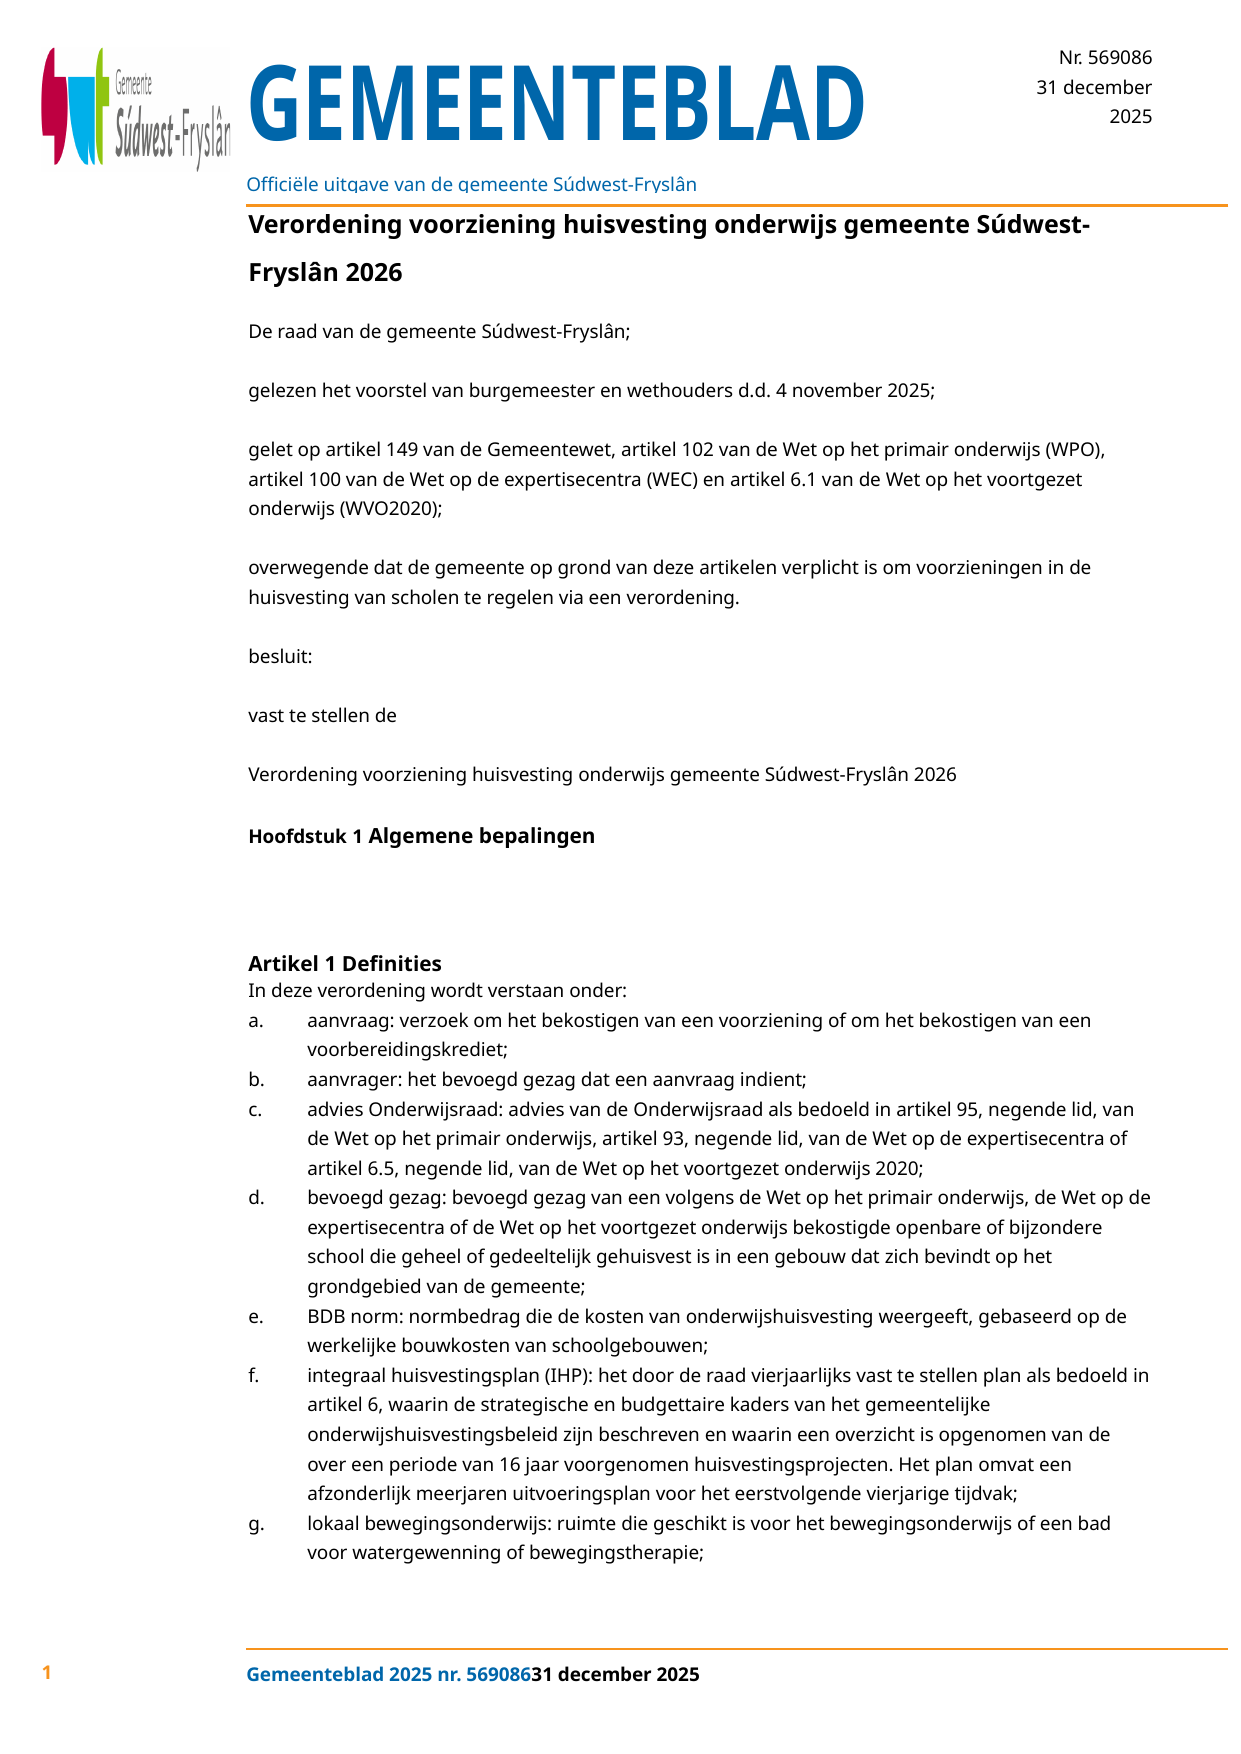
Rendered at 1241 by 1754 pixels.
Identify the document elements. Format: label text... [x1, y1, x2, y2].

list lokaal bewegingsonderwijs: ruimte die geschikt is voor het bewegingsonderwijs of een bad voor watergewenning of bewegingstherapie; [248, 1510, 1152, 1565]
text gelezen het voorstel van burgemeester en wethouders d.d. 4 november 2025; [248, 377, 1152, 403]
list aanvrager: het bevoegd gezag dat een aanvraag indient; [248, 1066, 1152, 1092]
text besluit: [248, 643, 1152, 669]
text vast te stellen de [248, 702, 1152, 728]
text Verordening voorziening huisvesting onderwijs gemeente Súdwest-Fryslân 2026 [248, 207, 1152, 288]
text De raad van de gemeente Súdwest-Fryslân; [248, 318, 1152, 344]
text In deze verordening wordt verstaan onder: [248, 977, 1152, 1003]
list advies Onderwijsraad: advies van de Onderwijsraad als bedoeld in artikel 95, negende lid, van de Wet op het primair onderwijs, artikel 93, negende lid, van de Wet op de expertisecentra of artikel 6.5, negende lid, van de Wet op het voortgezet onderwijs 2020; [248, 1096, 1152, 1181]
picture [41, 47, 231, 172]
text Verordening voorziening huisvesting onderwijs gemeente Súdwest-Fryslân 2026 [248, 762, 1152, 787]
text Artikel 1 Definities [248, 949, 1152, 977]
list integraal huisvestingsplan (IHP): het door de raad vierjaarlijks vast te stellen plan als bedoeld in artikel 6, waarin de strategische en budgettaire kaders van het gemeentelijke onderwijshuisvestingsbeleid zijn beschreven en waarin een overzicht is opgenomen van de over een periode van 16 jaar voorgenomen huisvestingsprojecten. Het plan omvat een afzonderlijk meerjaren uitvoeringsplan voor het eerstvolgende vierjarige tijdvak; [248, 1362, 1152, 1506]
list aanvraag: verzoek om het bekostigen van een voorziening of om het bekostigen van een voorbereidingskrediet; [248, 1007, 1152, 1062]
list BDB norm: normbedrag die de kosten van onderwijshuisvesting weergeeft, gebaseerd op de werkelijke bouwkosten van schoolgebouwen; [248, 1303, 1152, 1358]
text overwegende dat de gemeente op grond van deze artikelen verplicht is om voorzieningen in de huisvesting van scholen te regelen via een verordening. [248, 554, 1152, 610]
list bevoegd gezag: bevoegd gezag van een volgens de Wet op het primair onderwijs, de Wet op de expertisecentra of de Wet op het voortgezet onderwijs bekostigde openbare of bijzondere school die geheel of gedeeltelijk gehuisvest is in een gebouw dat zich bevindt op het grondgebied van de gemeente; [248, 1184, 1152, 1299]
text gelet op artikel 149 van de Gemeentewet, artikel 102 van de Wet op het primair onderwijs (WPO), artikel 100 van de Wet op de expertisecentra (WEC) en artikel 6.1 van de Wet op het voortgezet onderwijs (WVO2020); [248, 436, 1152, 521]
text Hoofdstuk 1 Algemene bepalingen [248, 821, 1152, 849]
